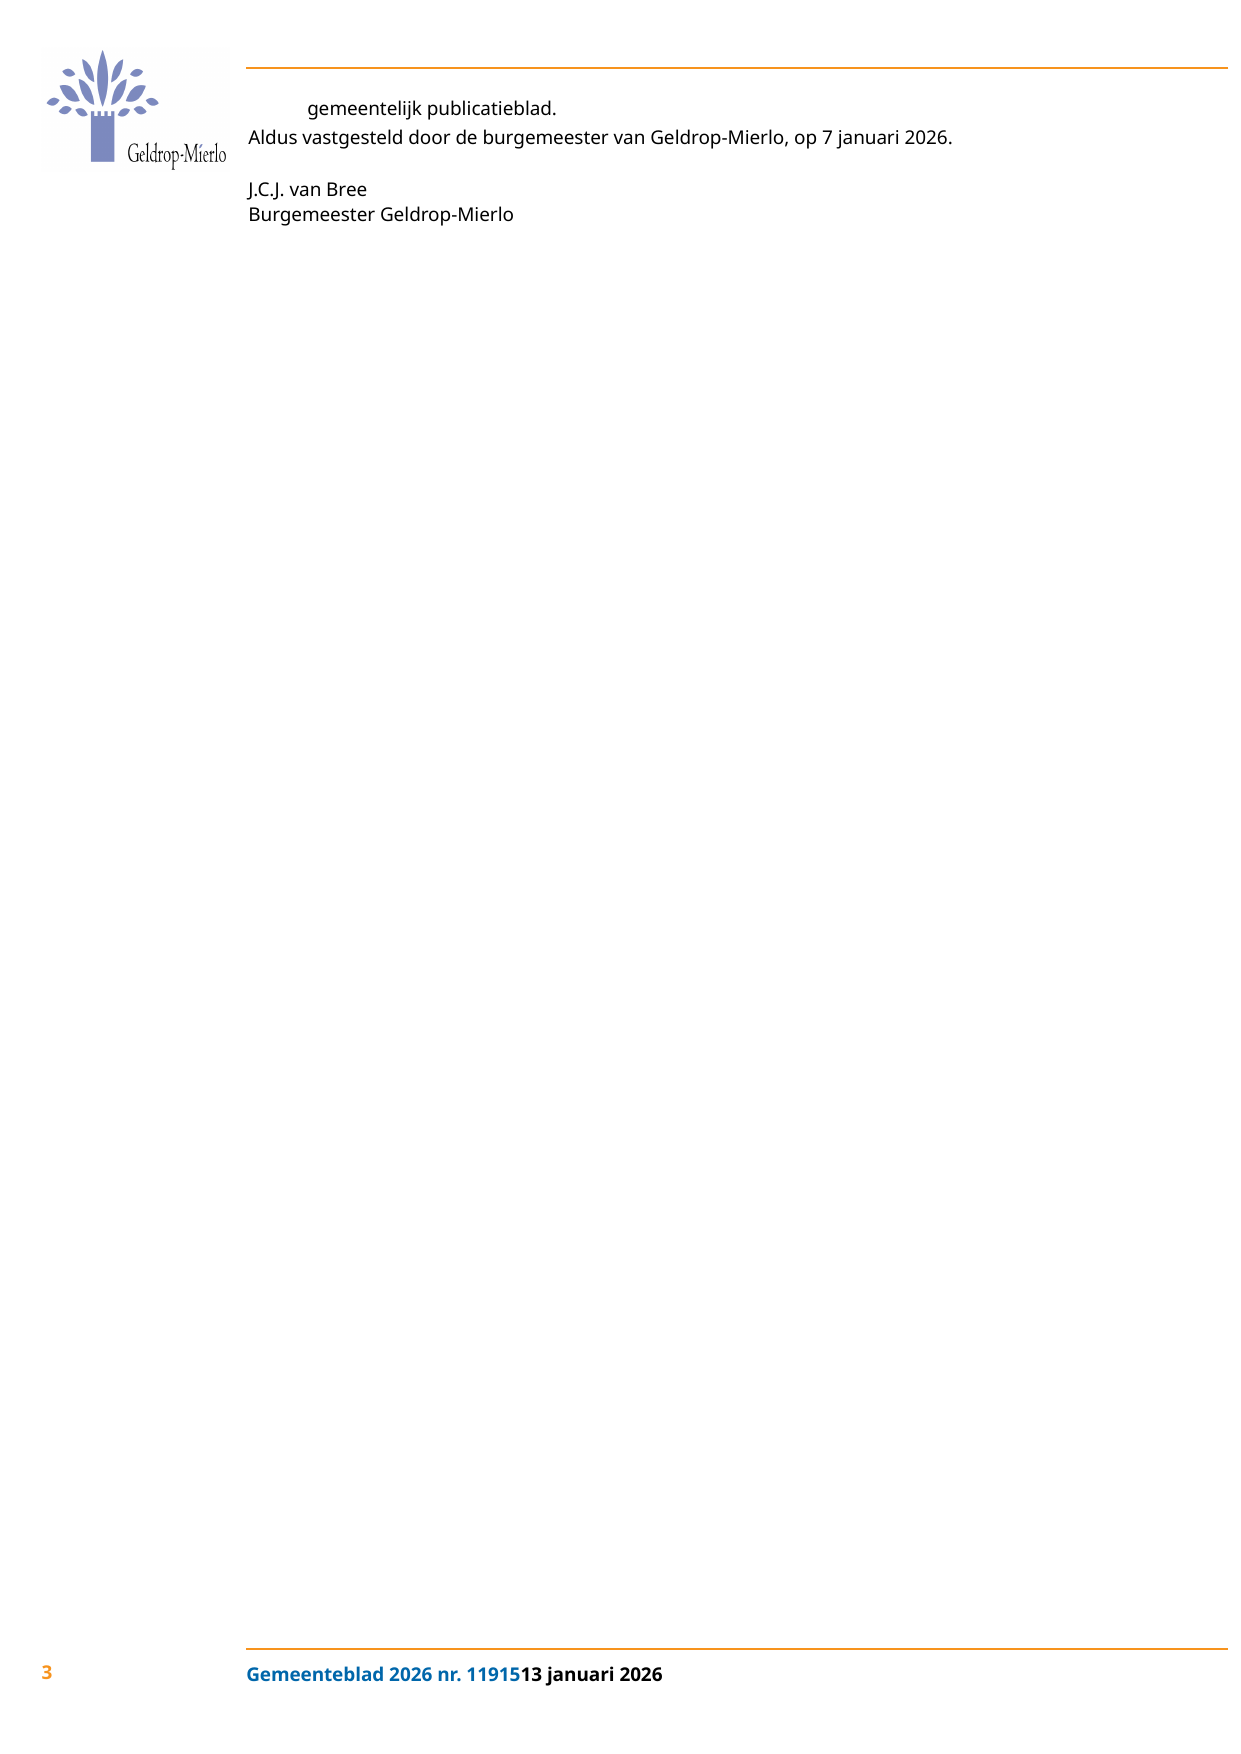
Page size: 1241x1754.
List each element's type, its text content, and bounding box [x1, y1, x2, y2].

text J.C.J. van Bree [248, 176, 1152, 202]
text Burgemeester Geldrop-Mierlo [248, 202, 1152, 227]
list gemeentelijk publicatieblad. [248, 95, 1152, 121]
text Aldus vastgesteld door de burgemeester van Geldrop-Mierlo, op 7 januari 2026. [248, 124, 1152, 150]
picture [41, 47, 231, 172]
